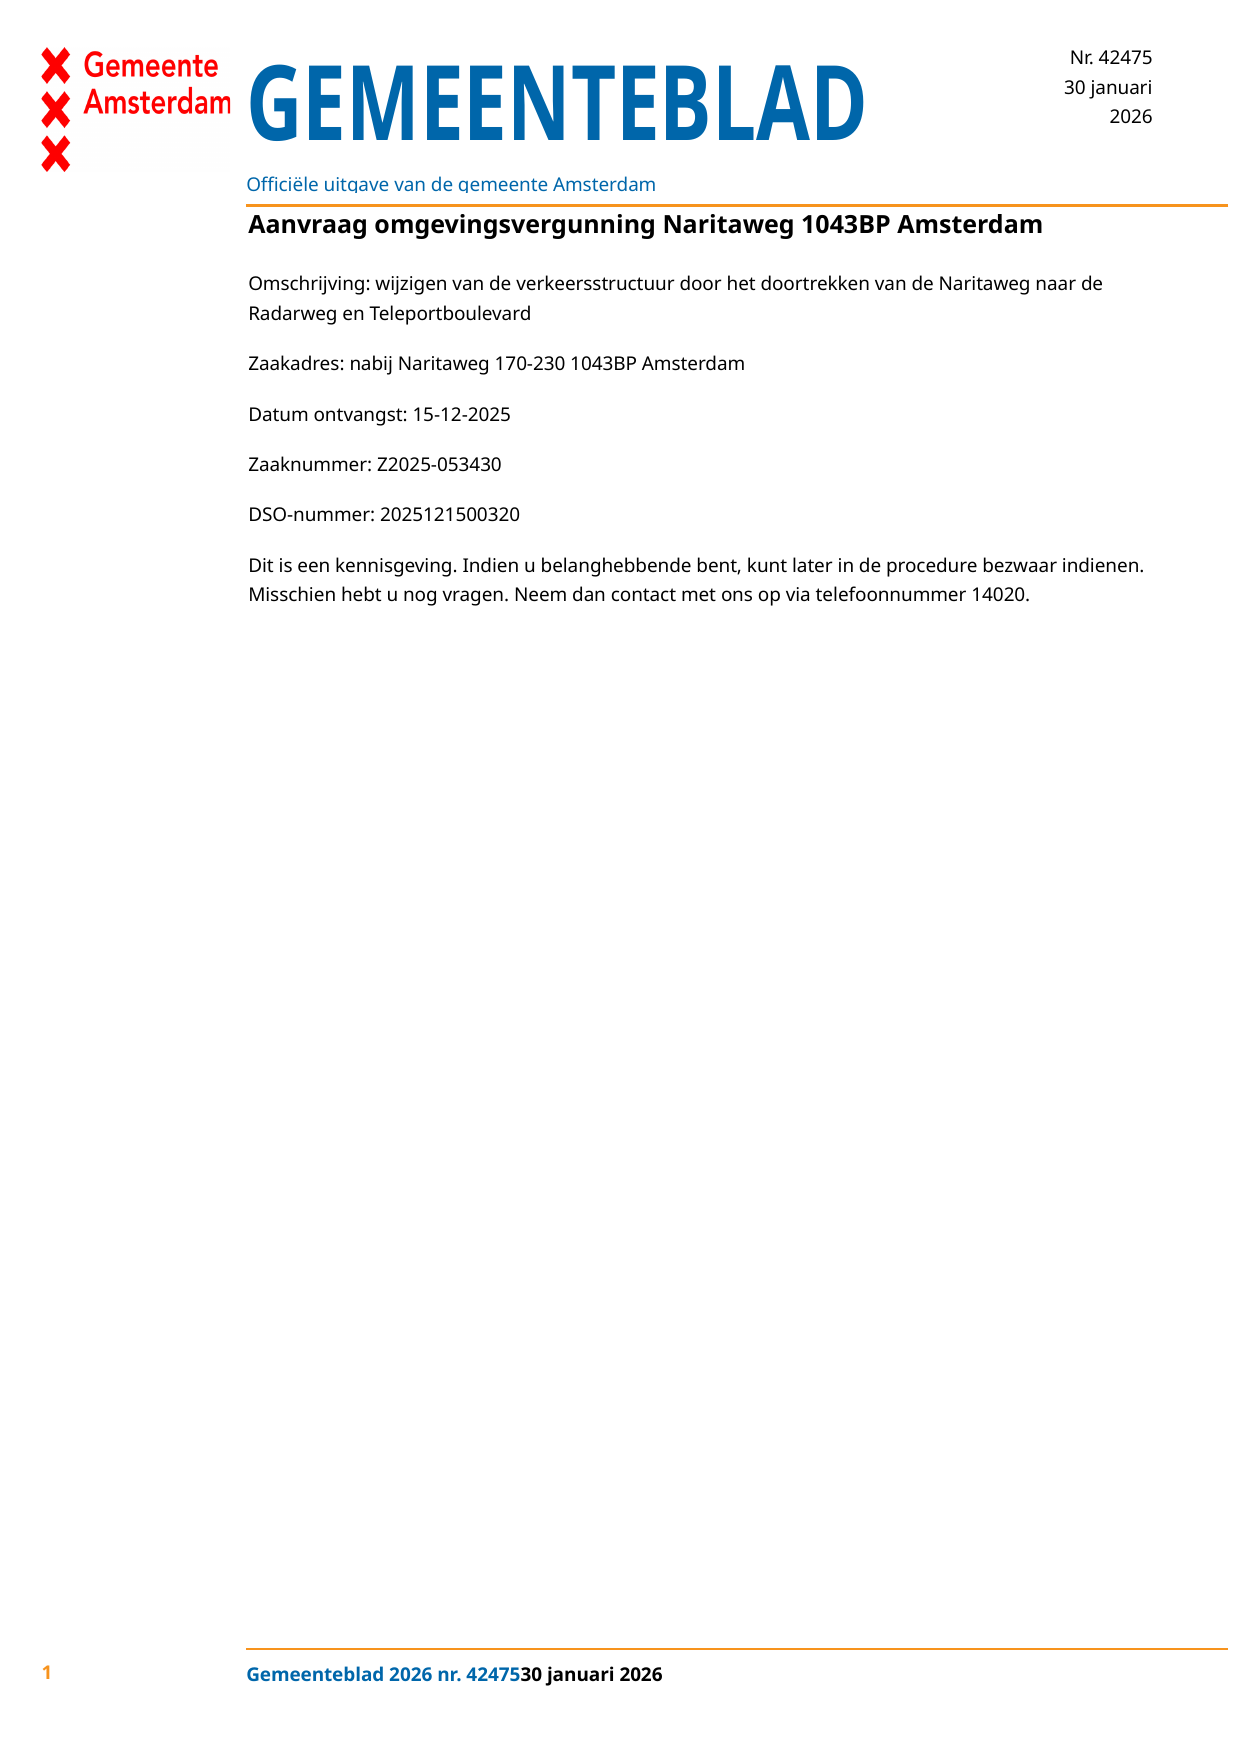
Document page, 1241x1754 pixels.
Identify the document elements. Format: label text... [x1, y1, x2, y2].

text Aanvraag omgevingsvergunning Naritaweg 1043BP Amsterdam [248, 207, 1152, 241]
text Zaakadres: nabij Naritaweg 170-230 1043BP Amsterdam [248, 350, 1152, 376]
text Omschrijving: wijzigen van de verkeersstructuur door het doortrekken van de Naritaweg naar de Radarweg en Teleportboulevard [248, 270, 1152, 326]
text DSO-nummer: 2025121500320 [248, 502, 1152, 527]
text Zaaknummer: Z2025-053430 [248, 451, 1152, 477]
text Datum ontvangst: 15-12-2025 [248, 401, 1152, 426]
picture [41, 47, 231, 172]
text Dit is een kennisgeving. Indien u belanghebbende bent, kunt later in de procedure bezwaar indienen. Misschien hebt u nog vragen. Neem dan contact met ons op via telefoonnummer 14020. [248, 552, 1152, 607]
